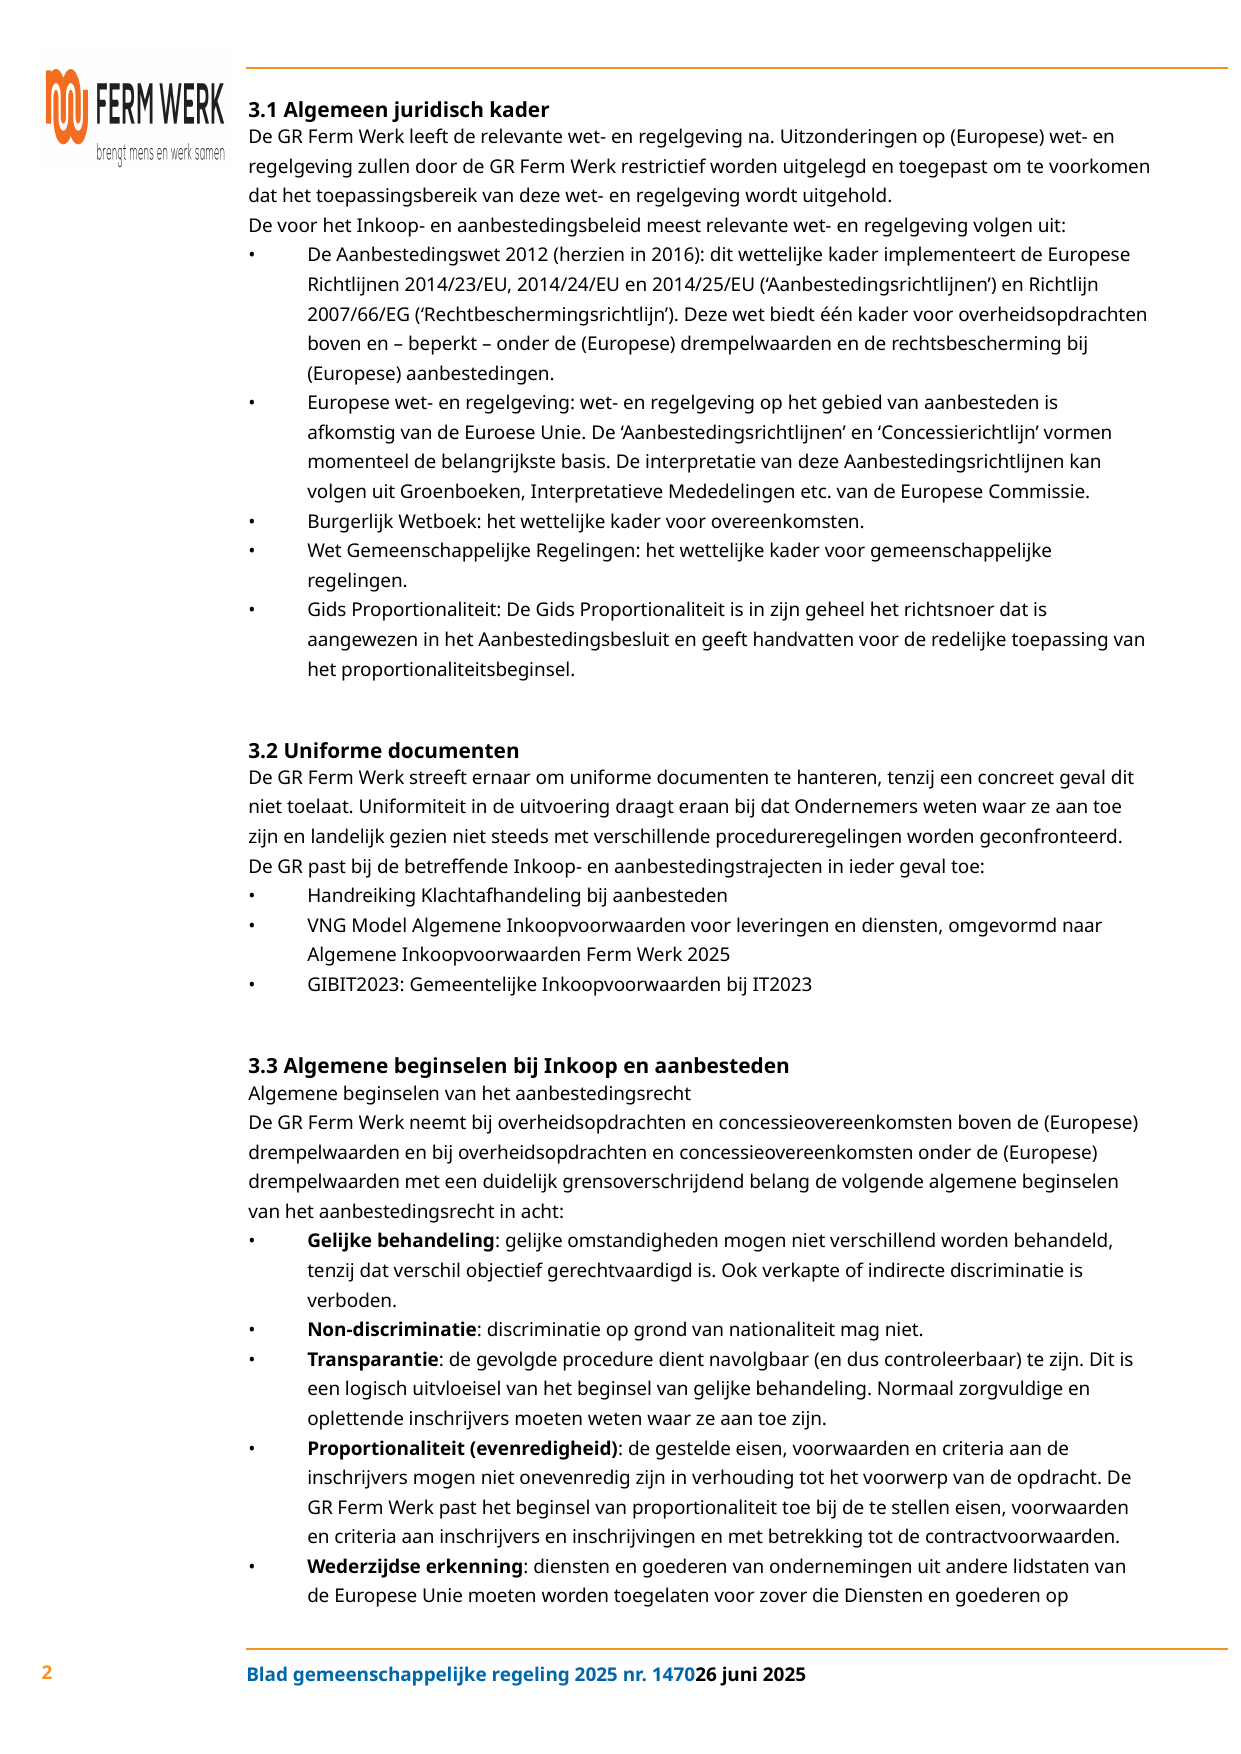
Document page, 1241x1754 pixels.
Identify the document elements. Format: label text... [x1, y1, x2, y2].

list Europese wet- en regelgeving: wet- en regelgeving op het gebied van aanbesteden is afkomstig van de Euroese Unie. De ‘Aanbestedingsrichtlijnen’ en ‘Concessierichtlijn’ vormen momenteel de belangrijkste basis. De interpretatie van deze Aanbestedingsrichtlijnen kan volgen uit Groenboeken, Interpretatieve Mededelingen etc. van de Europese Commissie. [248, 389, 1152, 504]
list VNG Model Algemene Inkoopvoorwaarden voor leveringen en diensten, omgevormd naar Algemene Inkoopvoorwaarden Ferm Werk 2025 [248, 912, 1152, 967]
text De GR Ferm Werk streeft ernaar om uniforme documenten te hanteren, tenzij een concreet geval dit niet toelaat. Uniformiteit in de uitvoering draagt eraan bij dat Ondernemers weten waar ze aan toe zijn en landelijk gezien niet steeds met verschillende procedureregelingen worden geconfronteerd. [248, 764, 1152, 849]
list Gelijke behandeling: gelijke omstandigheden mogen niet verschillend worden behandeld, tenzij dat verschil objectief gerechtvaardigd is. Ook verkapte of indirecte discriminatie is verboden. [248, 1228, 1152, 1312]
text De GR past bij de betreffende Inkoop- en aanbestedingstrajecten in ieder geval toe: [248, 853, 1152, 879]
text De GR Ferm Werk leeft de relevante wet- en regelgeving na. Uitzonderingen op (Europese) wet- en regelgeving zullen door de GR Ferm Werk restrictief worden uitgelegd en toegepast om te voorkomen dat het toepassingsbereik van deze wet- en regelgeving wordt uitgehold. [248, 123, 1152, 208]
list Proportionaliteit (evenredigheid): de gestelde eisen, voorwaarden en criteria aan de inschrijvers mogen niet onevenredig zijn in verhouding tot het voorwerp van de opdracht. De GR Ferm Werk past het beginsel van proportionaliteit toe bij de te stellen eisen, voorwaarden en criteria aan inschrijvers en inschrijvingen en met betrekking tot de contractvoorwaarden. [248, 1435, 1152, 1549]
text 3.1 Algemeen juridisch kader [248, 95, 1152, 123]
text De GR Ferm Werk neemt bij overheidsopdrachten en concessieovereenkomsten boven de (Europese) drempelwaarden en bij overheidsopdrachten en concessieovereenkomsten onder de (Europese) drempelwaarden met een duidelijk grensoverschrijdend belang de volgende algemene beginselen van het aanbestedingsrecht in acht: [248, 1109, 1152, 1224]
list Transparantie: de gevolgde procedure dient navolgbaar (en dus controleerbaar) te zijn. Dit is een logisch uitvloeisel van het beginsel van gelijke behandeling. Normaal zorgvuldige en oplettende inschrijvers moeten weten waar ze aan toe zijn. [248, 1346, 1152, 1431]
picture [41, 47, 231, 172]
list Wederzijdse erkenning: diensten en goederen van ondernemingen uit andere lidstaten van de Europese Unie moeten worden toegelaten voor zover die Diensten en goederen op [248, 1553, 1152, 1608]
text Algemene beginselen van het aanbestedingsrecht [248, 1080, 1152, 1105]
list GIBIT2023: Gemeentelijke Inkoopvoorwaarden bij IT2023 [248, 971, 1152, 997]
text De voor het Inkoop- en aanbestedingsbeleid meest relevante wet- en regelgeving volgen uit: [248, 212, 1152, 238]
text 3.3 Algemene beginselen bij Inkoop en aanbesteden [248, 1051, 1152, 1080]
list Non-discriminatie: discriminatie op grond van nationaliteit mag niet. [248, 1316, 1152, 1342]
text 3.2 Uniforme documenten [248, 736, 1152, 764]
list Gids Proportionaliteit: De Gids Proportionaliteit is in zijn geheel het richtsnoer dat is aangewezen in het Aanbestedingsbesluit en geeft handvatten voor de redelijke toepassing van het proportionaliteitsbeginsel. [248, 597, 1152, 681]
list Burgerlijk Wetboek: het wettelijke kader voor overeenkomsten. [248, 508, 1152, 533]
list Handreiking Klachtafhandeling bij aanbesteden [248, 882, 1152, 908]
list Wet Gemeenschappelijke Regelingen: het wettelijke kader voor gemeenschappelijke regelingen. [248, 537, 1152, 593]
list De Aanbestedingswet 2012 (herzien in 2016): dit wettelijke kader implementeert de Europese Richtlijnen 2014/23/EU, 2014/24/EU en 2014/25/EU (‘Aanbestedingsrichtlijnen’) en Richtlijn 2007/66/EG (‘Rechtbeschermingsrichtlijn’). Deze wet biedt één kader voor overheidsopdrachten boven en – beperkt – onder de (Europese) drempelwaarden en de rechtsbescherming bij (Europese) aanbestedingen. [248, 242, 1152, 386]
